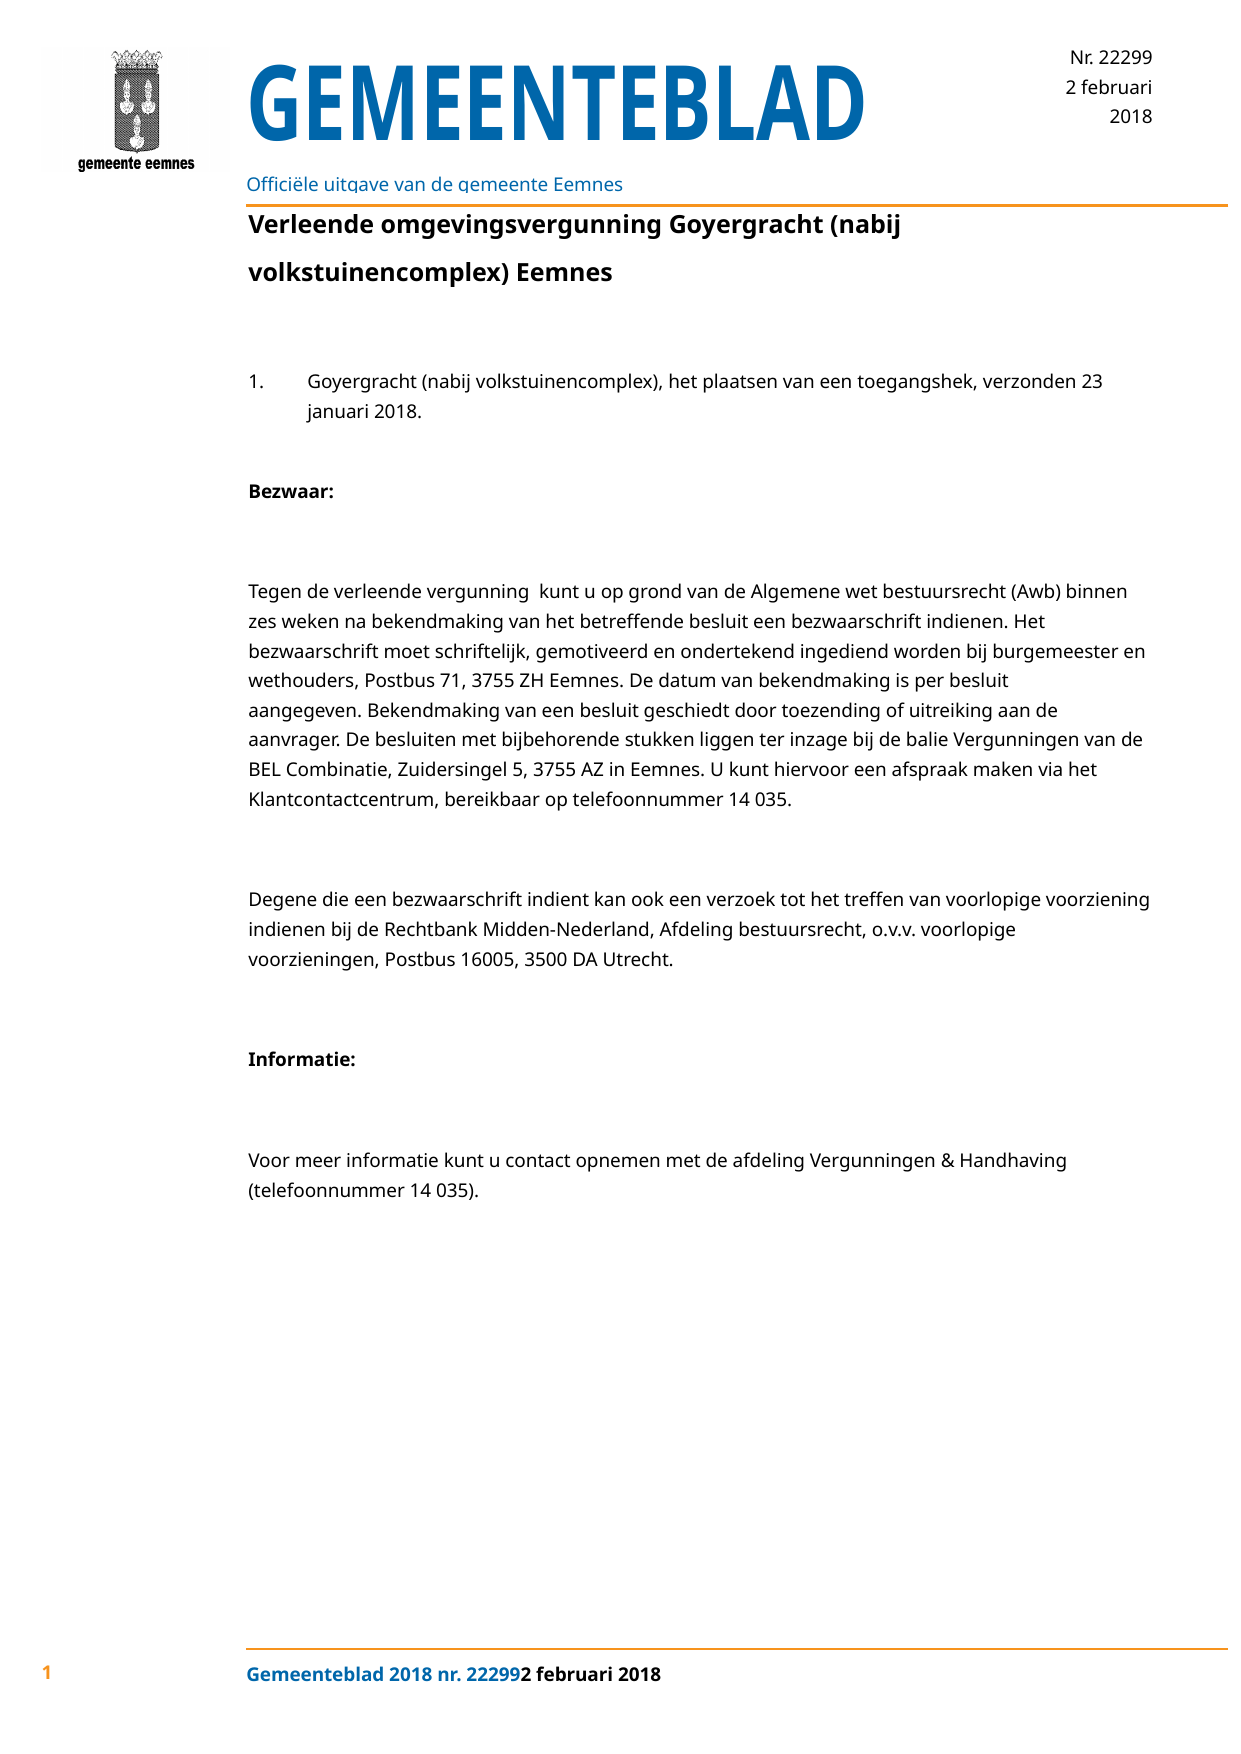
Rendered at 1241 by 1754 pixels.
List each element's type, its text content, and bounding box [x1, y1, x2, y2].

text Voor meer informatie kunt u contact opnemen met de afdeling Vergunningen & Handhaving (telefoonnummer 14 035). [248, 1147, 1152, 1203]
list Goyergracht (nabij volkstuinencomplex), het plaatsen van een toegangshek, verzonden 23 januari 2018. [248, 368, 1152, 424]
text Verleende omgevingsvergunning Goyergracht (nabij volkstuinencomplex) Eemnes [248, 207, 1152, 288]
text Degene die een bezwaarschrift indient kan ook een verzoek tot het treffen van voorlopige voorziening indienen bij de Rechtbank Midden-Nederland, Afdeling bestuursrecht, o.v.v. voorlopige voorzieningen, Postbus 16005, 3500 DA Utrecht. [248, 887, 1152, 972]
picture [41, 47, 231, 172]
text Tegen de verleende vergunning kunt u op grond van de Algemene wet bestuursrecht (Awb) binnen zes weken na bekendmaking van het betreffende besluit een bezwaarschrift indienen. Het bezwaarschrift moet schriftelijk, gemotiveerd en ondertekend ingediend worden bij burgemeester en wethouders, Postbus 71, 3755 ZH Eemnes. De datum van bekendmaking is per besluit aangegeven. Bekendmaking van een besluit geschiedt door toezending of uitreiking aan de aanvrager. De besluiten met bijbehorende stukken liggen ter inzage bij de balie Vergunningen van de BEL Combinatie, Zuidersingel 5, 3755 AZ in Eemnes. U kunt hiervoor een afspraak maken via het Klantcontactcentrum, bereikbaar op telefoonnummer 14 035. [248, 579, 1152, 812]
text Informatie: [248, 1047, 1152, 1072]
text Bezwaar: [248, 478, 1152, 504]
